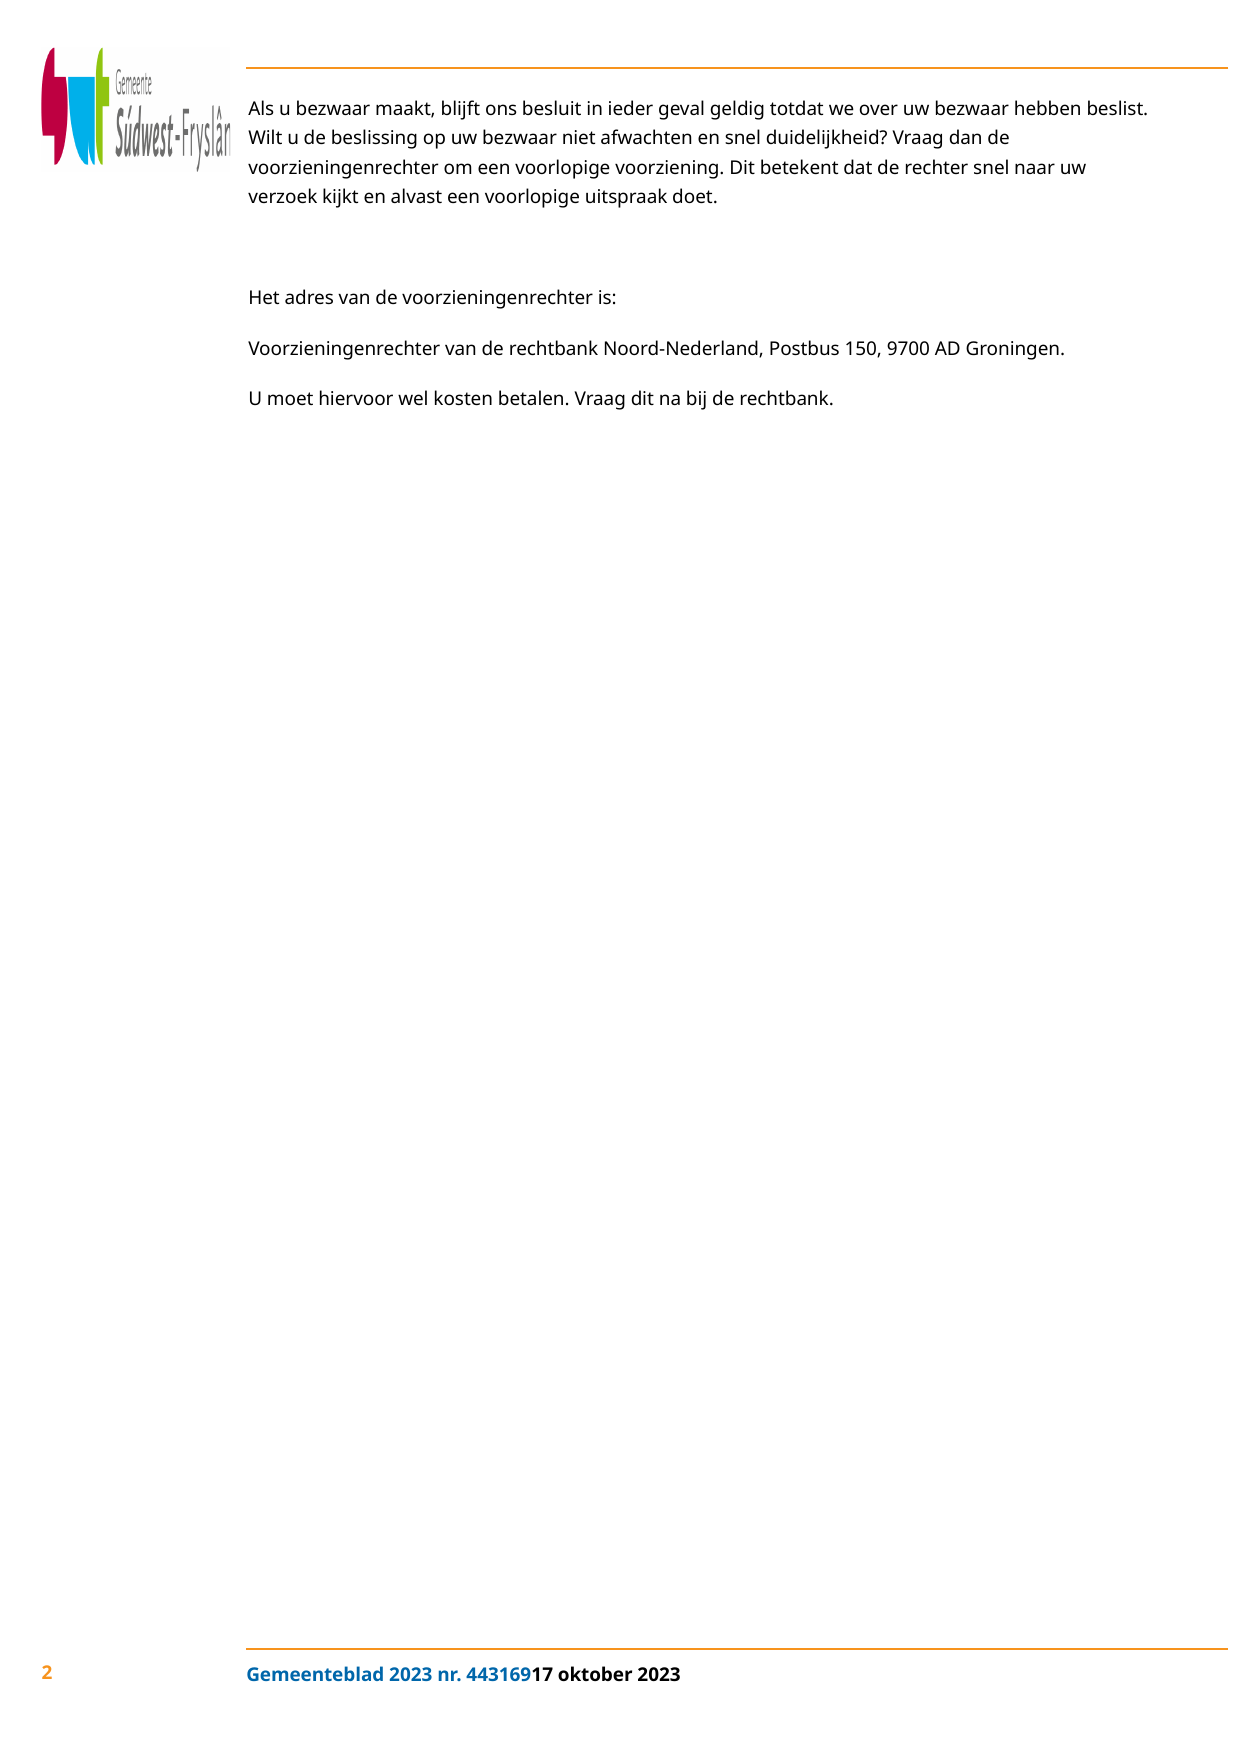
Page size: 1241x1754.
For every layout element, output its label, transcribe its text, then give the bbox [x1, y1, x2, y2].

text Als u bezwaar maakt, blijft ons besluit in ieder geval geldig totdat we over uw bezwaar hebben beslist. Wilt u de beslissing op uw bezwaar niet afwachten en snel duidelijkheid? Vraag dan de voorzieningenrechter om een voorlopige voorziening. Dit betekent dat de rechter snel naar uw verzoek kijkt en alvast een voorlopige uitspraak doet. [248, 95, 1152, 209]
text U moet hiervoor wel kosten betalen. Vraag dit na bij de rechtbank. [248, 385, 1152, 411]
picture [41, 47, 231, 172]
text Voorzieningenrechter van de rechtbank Noord-Nederland, Postbus 150, 9700 AD Groningen. [248, 335, 1152, 361]
text Het adres van de voorzieningenrechter is: [248, 284, 1152, 310]
